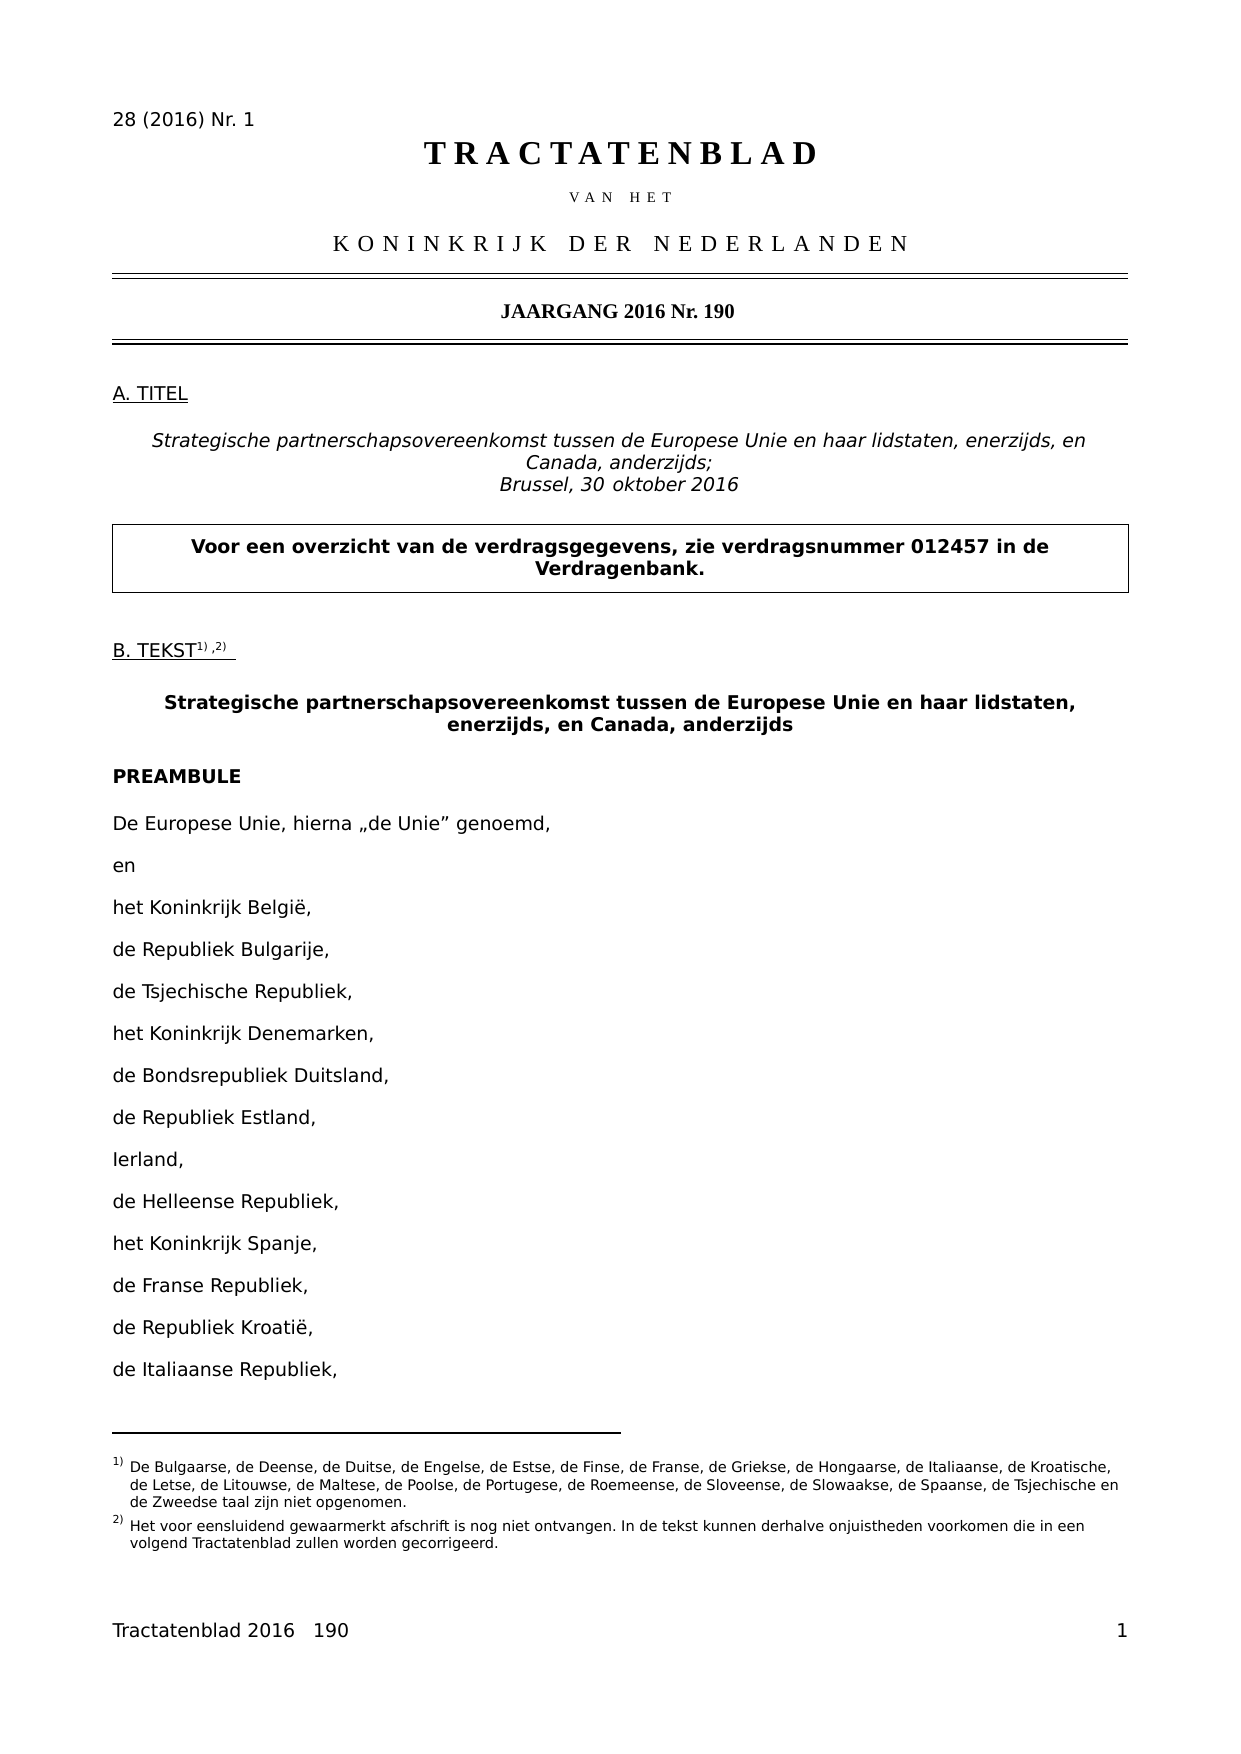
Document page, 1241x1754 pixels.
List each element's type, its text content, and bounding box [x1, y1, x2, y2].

text de Republiek Bulgarije, [112, 939, 1128, 961]
subtitle PREAMBULE [112, 766, 1128, 788]
text JAARGANG 2016 Nr. 190 [112, 299, 1128, 323]
text het Koninkrijk België, [112, 897, 1128, 919]
text Ierland, [112, 1149, 1128, 1171]
text het Koninkrijk Spanje, [112, 1233, 1128, 1255]
text De Europese Unie, hierna „de Unie” genoemd, [112, 813, 1128, 835]
subtitle A. TITEL [112, 383, 1128, 405]
subtitle Strategische partnerschapsovereenkomst tussen de Europese Unie en haar lidstaten, enerzijds, en Canada, anderzijds [112, 692, 1128, 736]
text Brussel, 30 oktober 2016 [112, 474, 1128, 496]
text de Helleense Republiek, [112, 1191, 1128, 1213]
text de Republiek Kroatië, [112, 1317, 1128, 1339]
text 28 (2016) Nr. 1 [112, 109, 1128, 131]
text De Bulgaarse, de Deense, de Duitse, de Engelse, de Estse, de Finse, de Franse, de Griekse, de Hongaarse, de Italiaanse, de Kroatische, de Letse, de Litouwse, de Maltese, de Poolse, de Portugese, de Roemeense, de Sloveense, de Slowaakse, de Spaanse, de Tsjechische en de Zweedse taal zijn niet opgenomen. [112, 1454, 1128, 1510]
subtitle B. TEKST, [112, 640, 1128, 662]
text de Tsjechische Republiek, [112, 981, 1128, 1003]
text KONINKRIJK DER NEDERLANDEN [112, 229, 1128, 256]
text de Bondsrepubliek Duitsland, [112, 1065, 1128, 1087]
text de Italiaanse Republiek, [112, 1359, 1128, 1381]
text Strategische partnerschapsovereenkomst tussen de Europese Unie en haar lidstaten, enerzijds, en Canada, anderzijds; [112, 430, 1128, 474]
text TRACTATENBLAD [112, 133, 1128, 172]
text de Franse Republiek, [112, 1275, 1128, 1297]
text het Koninkrijk Denemarken, [112, 1023, 1128, 1045]
text VAN HET [112, 189, 1128, 206]
text Het voor eensluidend gewaarmerkt afschrift is nog niet ontvangen. In de tekst kunnen derhalve onjuistheden voorkomen die in een volgend Tractatenblad zullen worden gecorrigeerd. [112, 1513, 1128, 1552]
text en [112, 855, 1128, 877]
text de Republiek Estland, [112, 1107, 1128, 1129]
